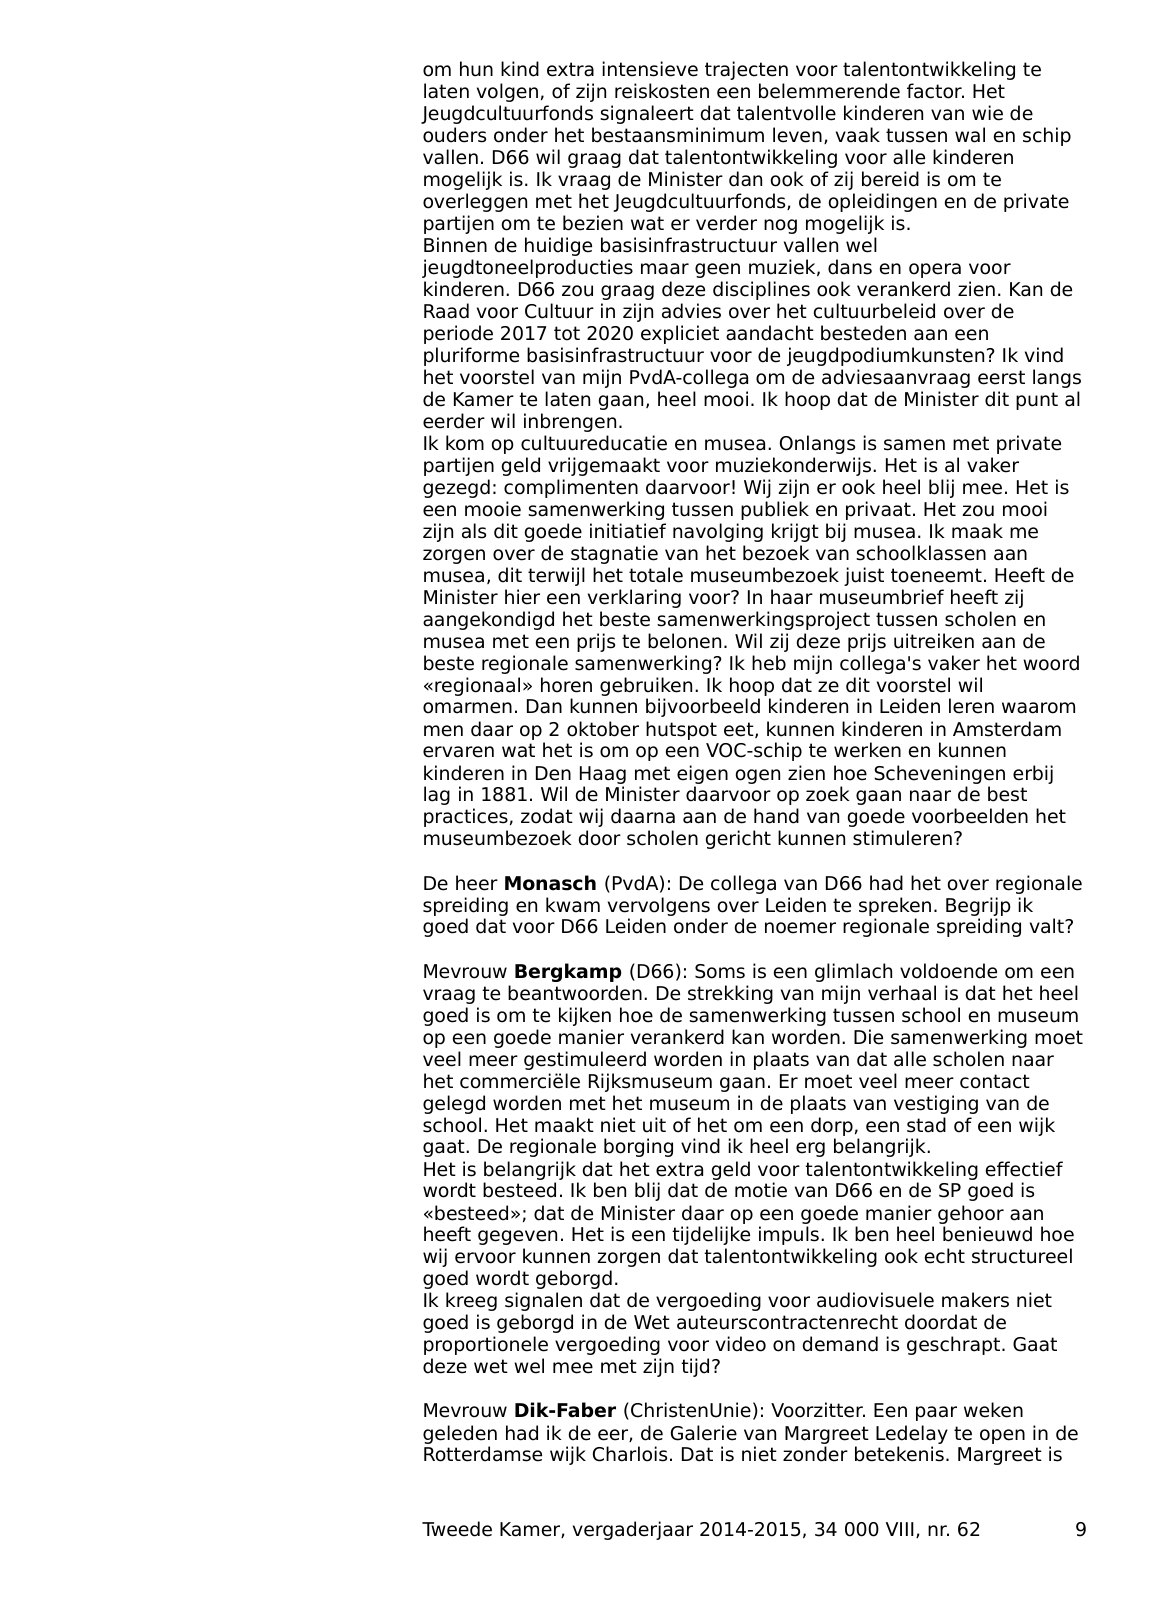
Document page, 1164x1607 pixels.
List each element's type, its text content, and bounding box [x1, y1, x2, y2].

text Binnen de huidige basisinfrastructuur vallen wel jeugdtoneelproducties maar geen muziek, dans en opera voor kinderen. D66 zou graag deze disciplines ook verankerd zien. Kan de Raad voor Cultuur in zijn advies over het cultuurbeleid over de periode 2017 tot 2020 expliciet aandacht besteden aan een pluriforme basisinfrastructuur voor de jeugdpodiumkunsten? Ik vind het voorstel van mijn PvdA-collega om de adviesaanvraag eerst langs de Kamer te laten gaan, heel mooi. Ik hoop dat de Minister dit punt al eerder wil inbrengen. [422, 235, 1087, 433]
text Ik kom op cultuureducatie en musea. Onlangs is samen met private partijen geld vrijgemaakt voor muziekonderwijs. Het is al vaker gezegd: complimenten daarvoor! Wij zijn er ook heel blij mee. Het is een mooie samenwerking tussen publiek en privaat. Het zou mooi zijn als dit goede initiatief navolging krijgt bij musea. Ik maak me zorgen over de stagnatie van het bezoek van schoolklassen aan musea, dit terwijl het totale museumbezoek juist toeneemt. Heeft de Minister hier een verklaring voor? In haar museumbrief heeft zij aangekondigd het beste samenwerkingsproject tussen scholen en musea met een prijs te belonen. Wil zij deze prijs uitreiken aan de beste regionale samenwerking? Ik heb mijn collega's vaker het woord «regionaal» horen gebruiken. Ik hoop dat ze dit voorstel wil omarmen. Dan kunnen bijvoorbeeld kinderen in Leiden leren waarom men daar op 2 oktober hutspot eet, kunnen kinderen in Amsterdam ervaren wat het is om op een VOC-schip te werken en kunnen kinderen in Den Haag met eigen ogen zien hoe Scheveningen erbij lag in 1881. Wil de Minister daarvoor op zoek gaan naar de best practices, zodat wij daarna aan de hand van goede voorbeelden het museumbezoek door scholen gericht kunnen stimuleren? [422, 433, 1087, 850]
text Mevrouw Bergkamp (D66): Soms is een glimlach voldoende om een vraag te beantwoorden. De strekking van mijn verhaal is dat het heel goed is om te kijken hoe de samenwerking tussen school en museum op een goede manier verankerd kan worden. Die samenwerking moet veel meer gestimuleerd worden in plaats van dat alle scholen naar het commerciële Rijksmuseum gaan. Er moet veel meer contact gelegd worden met het museum in de plaats van vestiging van de school. Het maakt niet uit of het om een dorp, een stad of een wijk gaat. De regionale borging vind ik heel erg belangrijk. [422, 961, 1087, 1158]
text Mevrouw Dik-Faber (ChristenUnie): Voorzitter. Een paar weken geleden had ik de eer, de Galerie van Margreet Ledelay te open in de Rotterdamse wijk Charlois. Dat is niet zonder betekenis. Margreet is [422, 1400, 1087, 1466]
text Het is belangrijk dat het extra geld voor talentontwikkeling effectief wordt besteed. Ik ben blij dat de motie van D66 en de SP goed is «besteed»; dat de Minister daar op een goede manier gehoor aan heeft gegeven. Het is een tijdelijke impuls. Ik ben heel benieuwd hoe wij ervoor kunnen zorgen dat talentontwikkeling ook echt structureel goed wordt geborgd. [422, 1158, 1087, 1290]
text De heer Monasch (PvdA): De collega van D66 had het over regionale spreiding en kwam vervolgens over Leiden te spreken. Begrijp ik goed dat voor D66 Leiden onder de noemer regionale spreiding valt? [422, 872, 1087, 938]
text Ik kreeg signalen dat de vergoeding voor audiovisuele makers niet goed is geborgd in de Wet auteurscontractenrecht doordat de proportionele vergoeding voor video on demand is geschrapt. Gaat deze wet wel mee met zijn tijd? [422, 1290, 1087, 1378]
text om hun kind extra intensieve trajecten voor talentontwikkeling te laten volgen, of zijn reiskosten een belemmerende factor. Het Jeugdcultuurfonds signaleert dat talentvolle kinderen van wie de ouders onder het bestaansminimum leven, vaak tussen wal en schip vallen. D66 wil graag dat talentontwikkeling voor alle kinderen mogelijk is. Ik vraag de Minister dan ook of zij bereid is om te overleggen met het Jeugdcultuurfonds, de opleidingen en de private partijen om te bezien wat er verder nog mogelijk is. [422, 59, 1087, 235]
